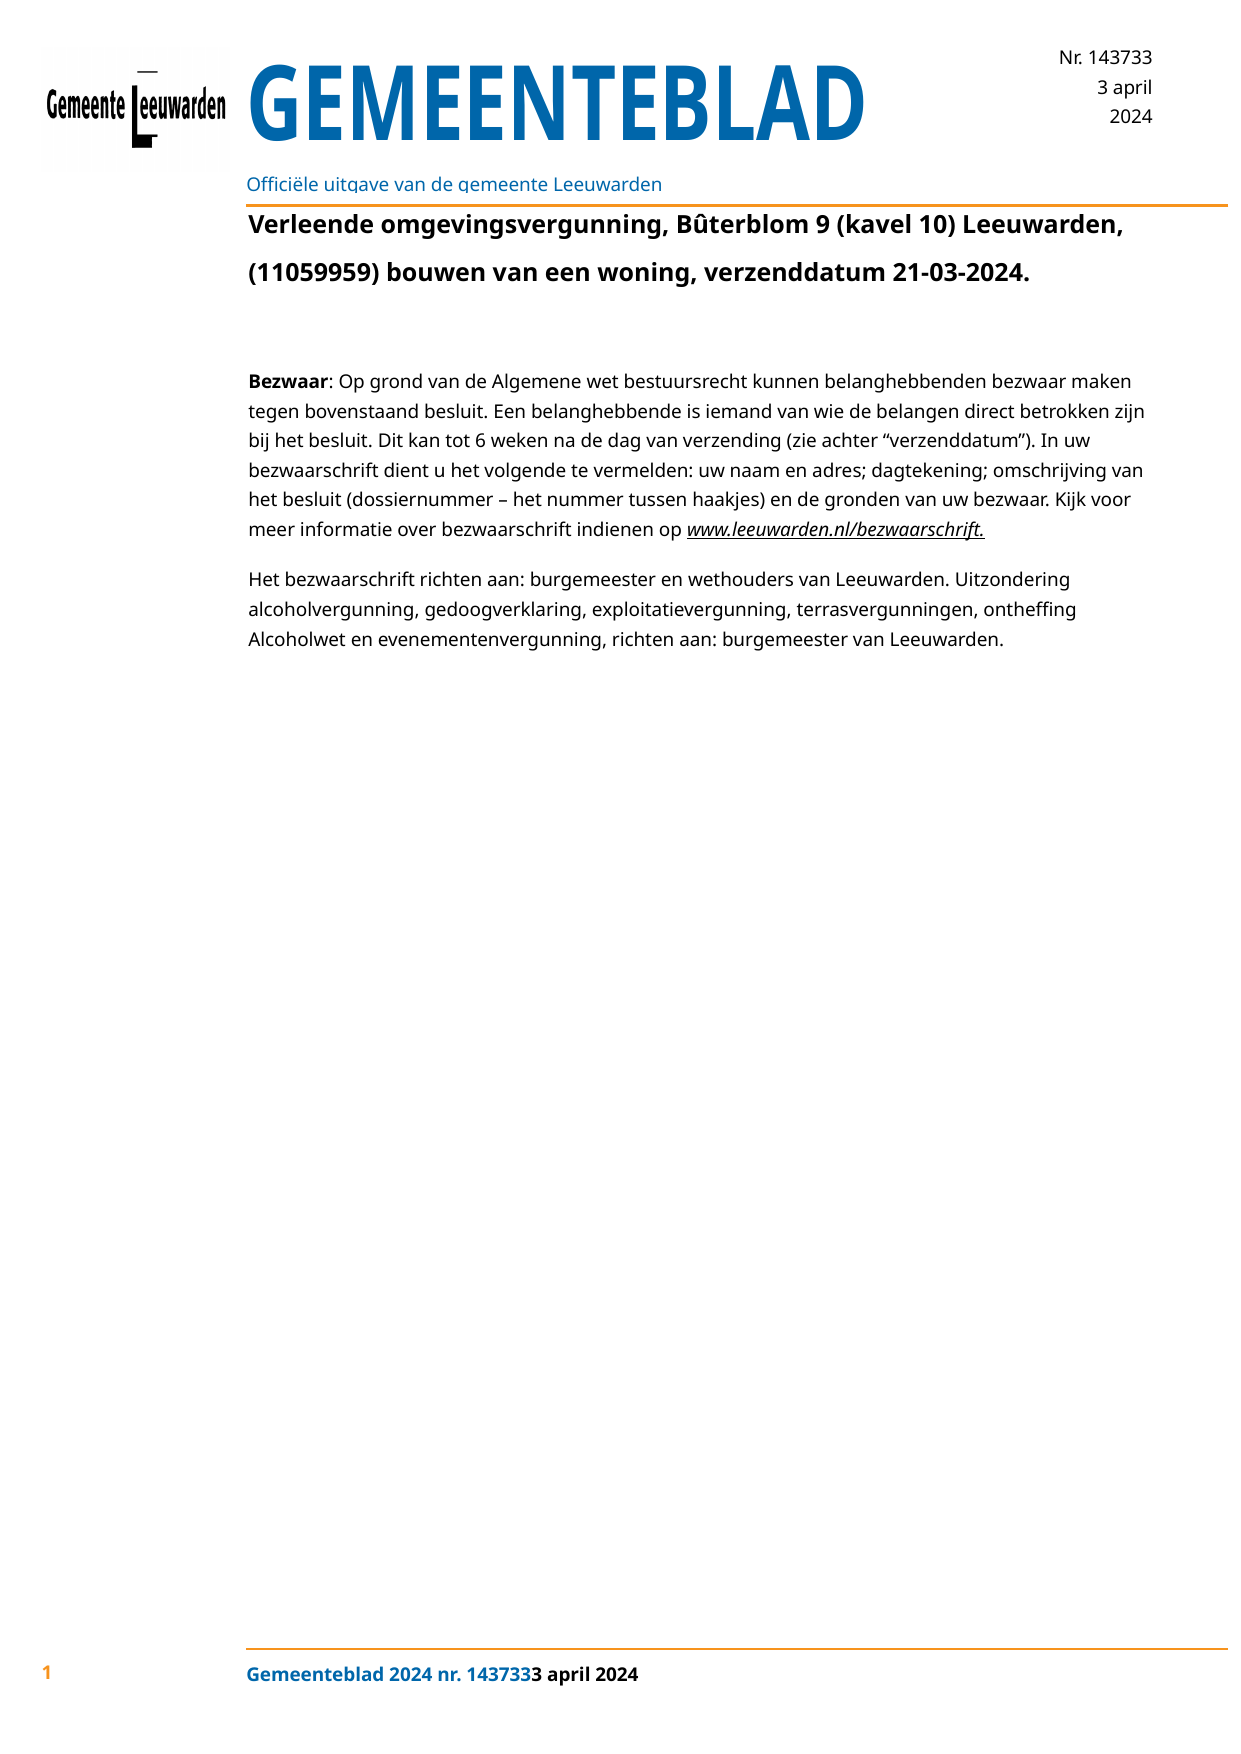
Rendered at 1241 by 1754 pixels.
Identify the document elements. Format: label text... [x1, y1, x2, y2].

text Bezwaar: Op grond van de Algemene wet bestuursrecht kunnen belanghebbenden bezwaar maken tegen bovenstaand besluit. Een belanghebbende is iemand van wie de belangen direct betrokken zijn bij het besluit. Dit kan tot 6 weken na de dag van verzending (zie achter “verzenddatum”). In uw bezwaarschrift dient u het volgende te vermelden: uw naam en adres; dagtekening; omschrijving van het besluit (dossiernummer – het nummer tussen haakjes) en de gronden van uw bezwaar. Kijk voor meer informatie over bezwaarschrift indienen op www.leeuwarden.nl/bezwaarschrift. [248, 368, 1152, 542]
text Verleende omgevingsvergunning, Bûterblom 9 (kavel 10) Leeuwarden, (11059959) bouwen van een woning, verzenddatum 21-03-2024. [248, 207, 1152, 288]
picture [41, 47, 231, 172]
text Het bezwaarschrift richten aan: burgemeester en wethouders van Leeuwarden. Uitzondering alcoholvergunning, gedoogverklaring, exploitatievergunning, terrasvergunningen, ontheffing Alcoholwet en evenementenvergunning, richten aan: burgemeester van Leeuwarden. [248, 567, 1152, 652]
